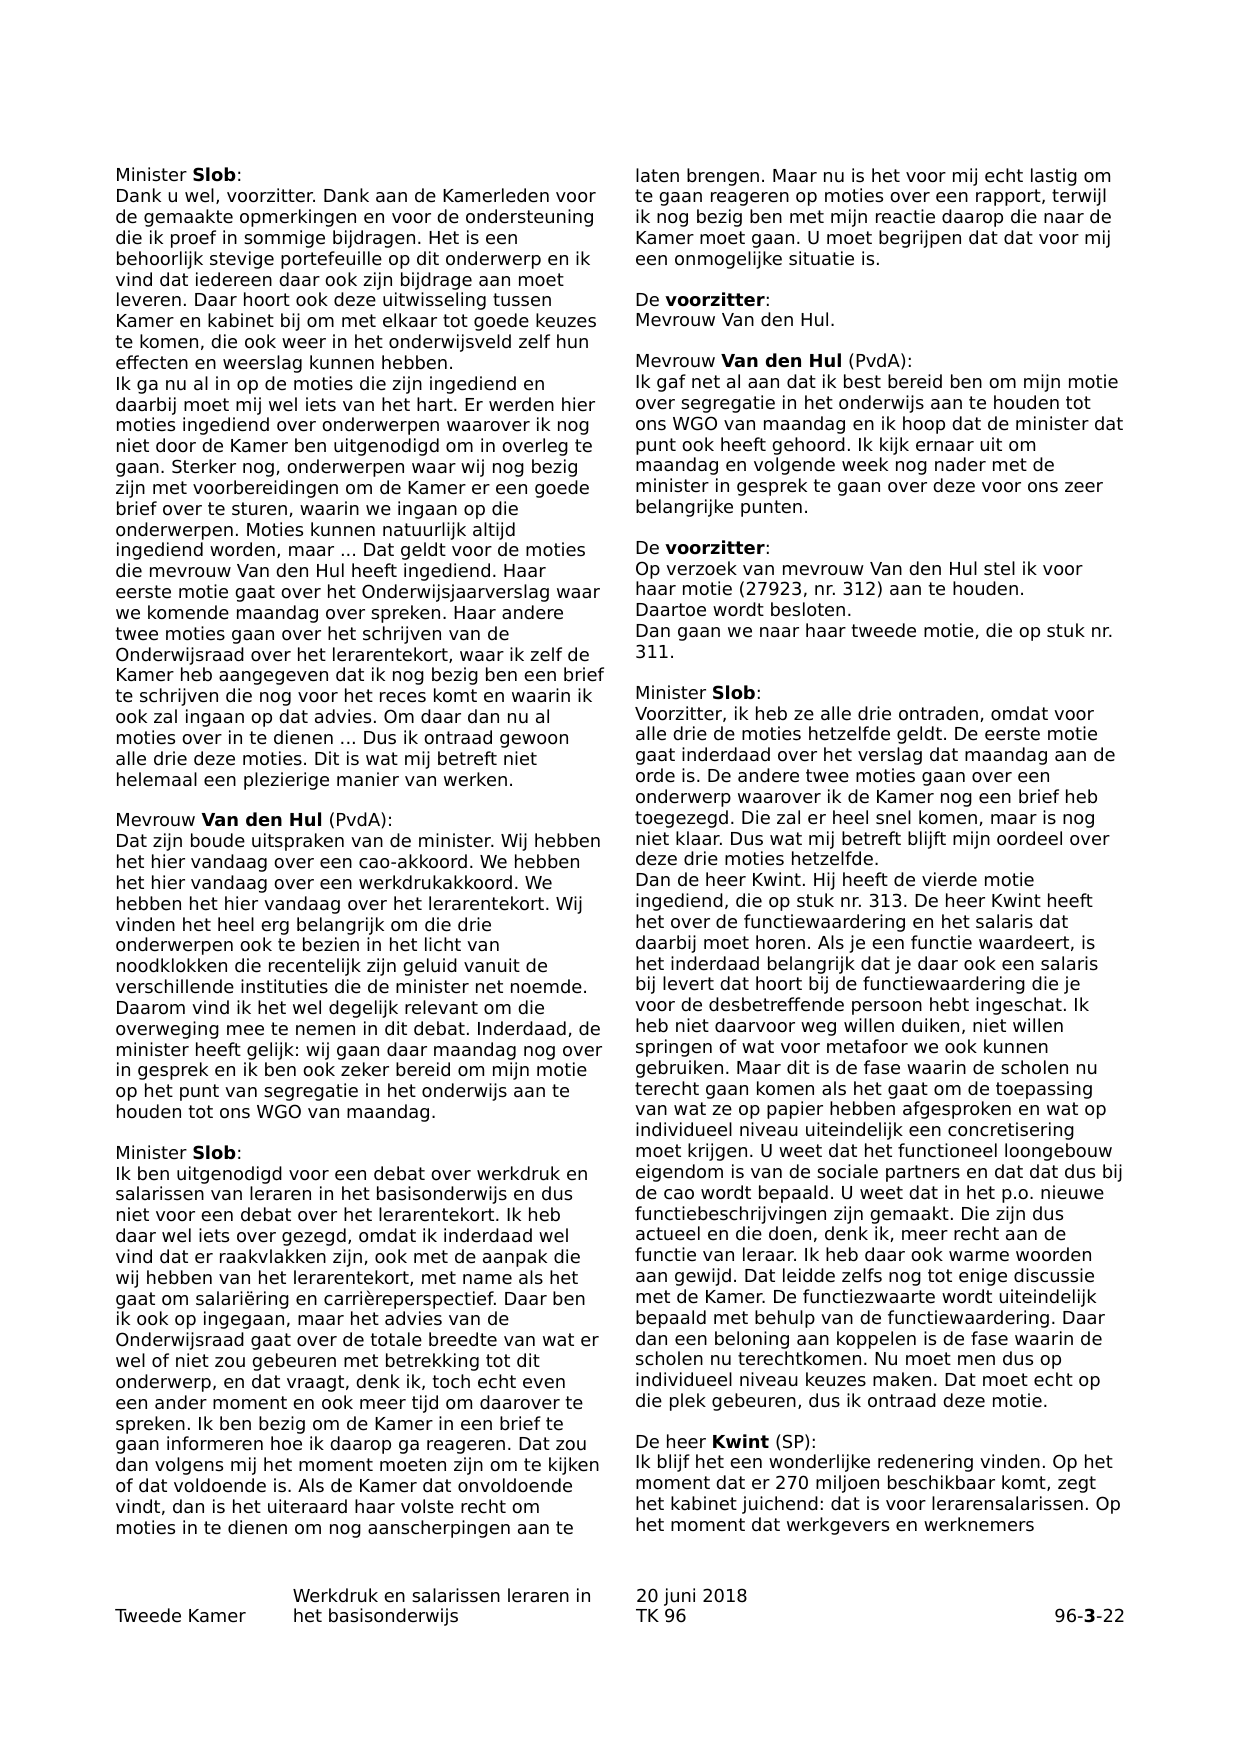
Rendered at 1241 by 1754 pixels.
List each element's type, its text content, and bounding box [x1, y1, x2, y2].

text Mevrouw Van den Hul. [635, 310, 1125, 331]
text Minister Slob: [115, 165, 605, 186]
text Dank u wel, voorzitter. Dank aan de Kamerleden voor de gemaakte opmerkingen en voor de ondersteuning die ik proef in sommige bijdragen. Het is een behoorlijk stevige portefeuille op dit onderwerp en ik vind dat iedereen daar ook zijn bijdrage aan moet leveren. Daar hoort ook deze uitwisseling tussen Kamer en kabinet bij om met elkaar tot goede keuzes te komen, die ook weer in het onderwijsveld zelf hun effecten en weerslag kunnen hebben. [115, 186, 605, 373]
text Dan de heer Kwint. Hij heeft de vierde motie ingediend, die op stuk nr. 313. De heer Kwint heeft het over de functiewaardering en het salaris dat daarbij moet horen. Als je een functie waardeert, is het inderdaad belangrijk dat je daar ook een salaris bij levert dat hoort bij de functiewaardering die je voor de desbetreffende persoon hebt ingeschat. Ik heb niet daarvoor weg willen duiken, niet willen springen of wat voor metafoor we ook kunnen gebruiken. Maar dit is de fase waarin de scholen nu terecht gaan komen als het gaat om de toepassing van wat ze op papier hebben afgesproken en wat op individueel niveau uiteindelijk een concretisering moet krijgen. U weet dat het functioneel loongebouw eigendom is van de sociale partners en dat dat dus bij de cao wordt bepaald. U weet dat in het p.o. nieuwe functiebeschrijvingen zijn gemaakt. Die zijn dus actueel en die doen, denk ik, meer recht aan de functie van leraar. Ik heb daar ook warme woorden aan gewijd. Dat leidde zelfs nog tot enige discussie met de Kamer. De functiezwaarte wordt uiteindelijk bepaald met behulp van de functiewaardering. Daar dan een beloning aan koppelen is de fase waarin de scholen nu terechtkomen. Nu moet men dus op individueel niveau keuzes maken. Dat moet echt op die plek gebeuren, dus ik ontraad deze motie. [635, 870, 1125, 1412]
text Ik ben uitgenodigd voor een debat over werkdruk en salarissen van leraren in het basisonderwijs en dus niet voor een debat over het lerarentekort. Ik heb daar wel iets over gezegd, omdat ik inderdaad wel vind dat er raakvlakken zijn, ook met de aanpak die wij hebben van het lerarentekort, met name als het gaat om salariëring en carrièreperspectief. Daar ben ik ook op ingegaan, maar het advies van de Onderwijsraad gaat over de totale breedte van wat er wel of niet zou gebeuren met betrekking tot dit onderwerp, en dat vraagt, denk ik, toch echt even een ander moment en ook meer tijd om daarover te spreken. Ik ben bezig om de Kamer in een brief te gaan informeren hoe ik daarop ga reageren. Dat zou dan volgens mij het moment moeten zijn om te kijken of dat voldoende is. Als de Kamer dat onvoldoende vindt, dan is het uiteraard haar volste recht om moties in te dienen om nog aanscherpingen aan te [115, 1163, 605, 1538]
text laten brengen. Maar nu is het voor mij echt lastig om te gaan reageren op moties over een rapport, terwijl ik nog bezig ben met mijn reactie daarop die naar de Kamer moet gaan. U moet begrijpen dat dat voor mij een onmogelijke situatie is. [635, 165, 1125, 269]
text Op verzoek van mevrouw Van den Hul stel ik voor haar motie (27923, nr. 312) aan te houden. [635, 558, 1125, 600]
text Mevrouw Van den Hul (PvdA): [115, 810, 605, 831]
text De voorzitter: [635, 289, 1125, 310]
text De heer Kwint (SP): [635, 1432, 1125, 1452]
text Dat zijn boude uitspraken van de minister. Wij hebben het hier vandaag over een cao-akkoord. We hebben het hier vandaag over een werkdrukakkoord. We hebben het hier vandaag over het lerarentekort. Wij vinden het heel erg belangrijk om die drie onderwerpen ook te bezien in het licht van noodklokken die recentelijk zijn geluid vanuit de verschillende instituties die de minister net noemde. Daarom vind ik het wel degelijk relevant om die overweging mee te nemen in dit debat. Inderdaad, de minister heeft gelijk: wij gaan daar maandag nog over in gesprek en ik ben ook zeker bereid om mijn motie op het punt van segregatie in het onderwijs aan te houden tot ons WGO van maandag. [115, 831, 605, 1123]
text De voorzitter: [635, 538, 1125, 558]
text Daartoe wordt besloten. [635, 600, 1125, 621]
text Minister Slob: [115, 1143, 605, 1163]
text Ik blijf het een wonderlijke redenering vinden. Op het moment dat er 270 miljoen beschikbaar komt, zegt het kabinet juichend: dat is voor lerarensalarissen. Op het moment dat werkgevers en werknemers [635, 1452, 1125, 1536]
text Ik ga nu al in op de moties die zijn ingediend en daarbij moet mij wel iets van het hart. Er werden hier moties ingediend over onderwerpen waarover ik nog niet door de Kamer ben uitgenodigd om in overleg te gaan. Sterker nog, onderwerpen waar wij nog bezig zijn met voorbereidingen om de Kamer er een goede brief over te sturen, waarin we ingaan op die onderwerpen. Moties kunnen natuurlijk altijd ingediend worden, maar ... Dat geldt voor de moties die mevrouw Van den Hul heeft ingediend. Haar eerste motie gaat over het Onderwijsjaarverslag waar we komende maandag over spreken. Haar andere twee moties gaan over het schrijven van de Onderwijsraad over het lerarentekort, waar ik zelf de Kamer heb aangegeven dat ik nog bezig ben een brief te schrijven die nog voor het reces komt en waarin ik ook zal ingaan op dat advies. Om daar dan nu al moties over in te dienen ... Dus ik ontraad gewoon alle drie deze moties. Dit is wat mij betreft niet helemaal een plezierige manier van werken. [115, 373, 605, 790]
text Minister Slob: [635, 682, 1125, 703]
text Mevrouw Van den Hul (PvdA): [635, 351, 1125, 372]
text Voorzitter, ik heb ze alle drie ontraden, omdat voor alle drie de moties hetzelfde geldt. De eerste motie gaat inderdaad over het verslag dat maandag aan de orde is. De andere twee moties gaan over een onderwerp waarover ik de Kamer nog een brief heb toegezegd. Die zal er heel snel komen, maar is nog niet klaar. Dus wat mij betreft blijft mijn oordeel over deze drie moties hetzelfde. [635, 703, 1125, 870]
text Ik gaf net al aan dat ik best bereid ben om mijn motie over segregatie in het onderwijs aan te houden tot ons WGO van maandag en ik hoop dat de minister dat punt ook heeft gehoord. Ik kijk ernaar uit om maandag en volgende week nog nader met de minister in gesprek te gaan over deze voor ons zeer belangrijke punten. [635, 372, 1125, 518]
text Dan gaan we naar haar tweede motie, die op stuk nr. 311. [635, 621, 1125, 662]
